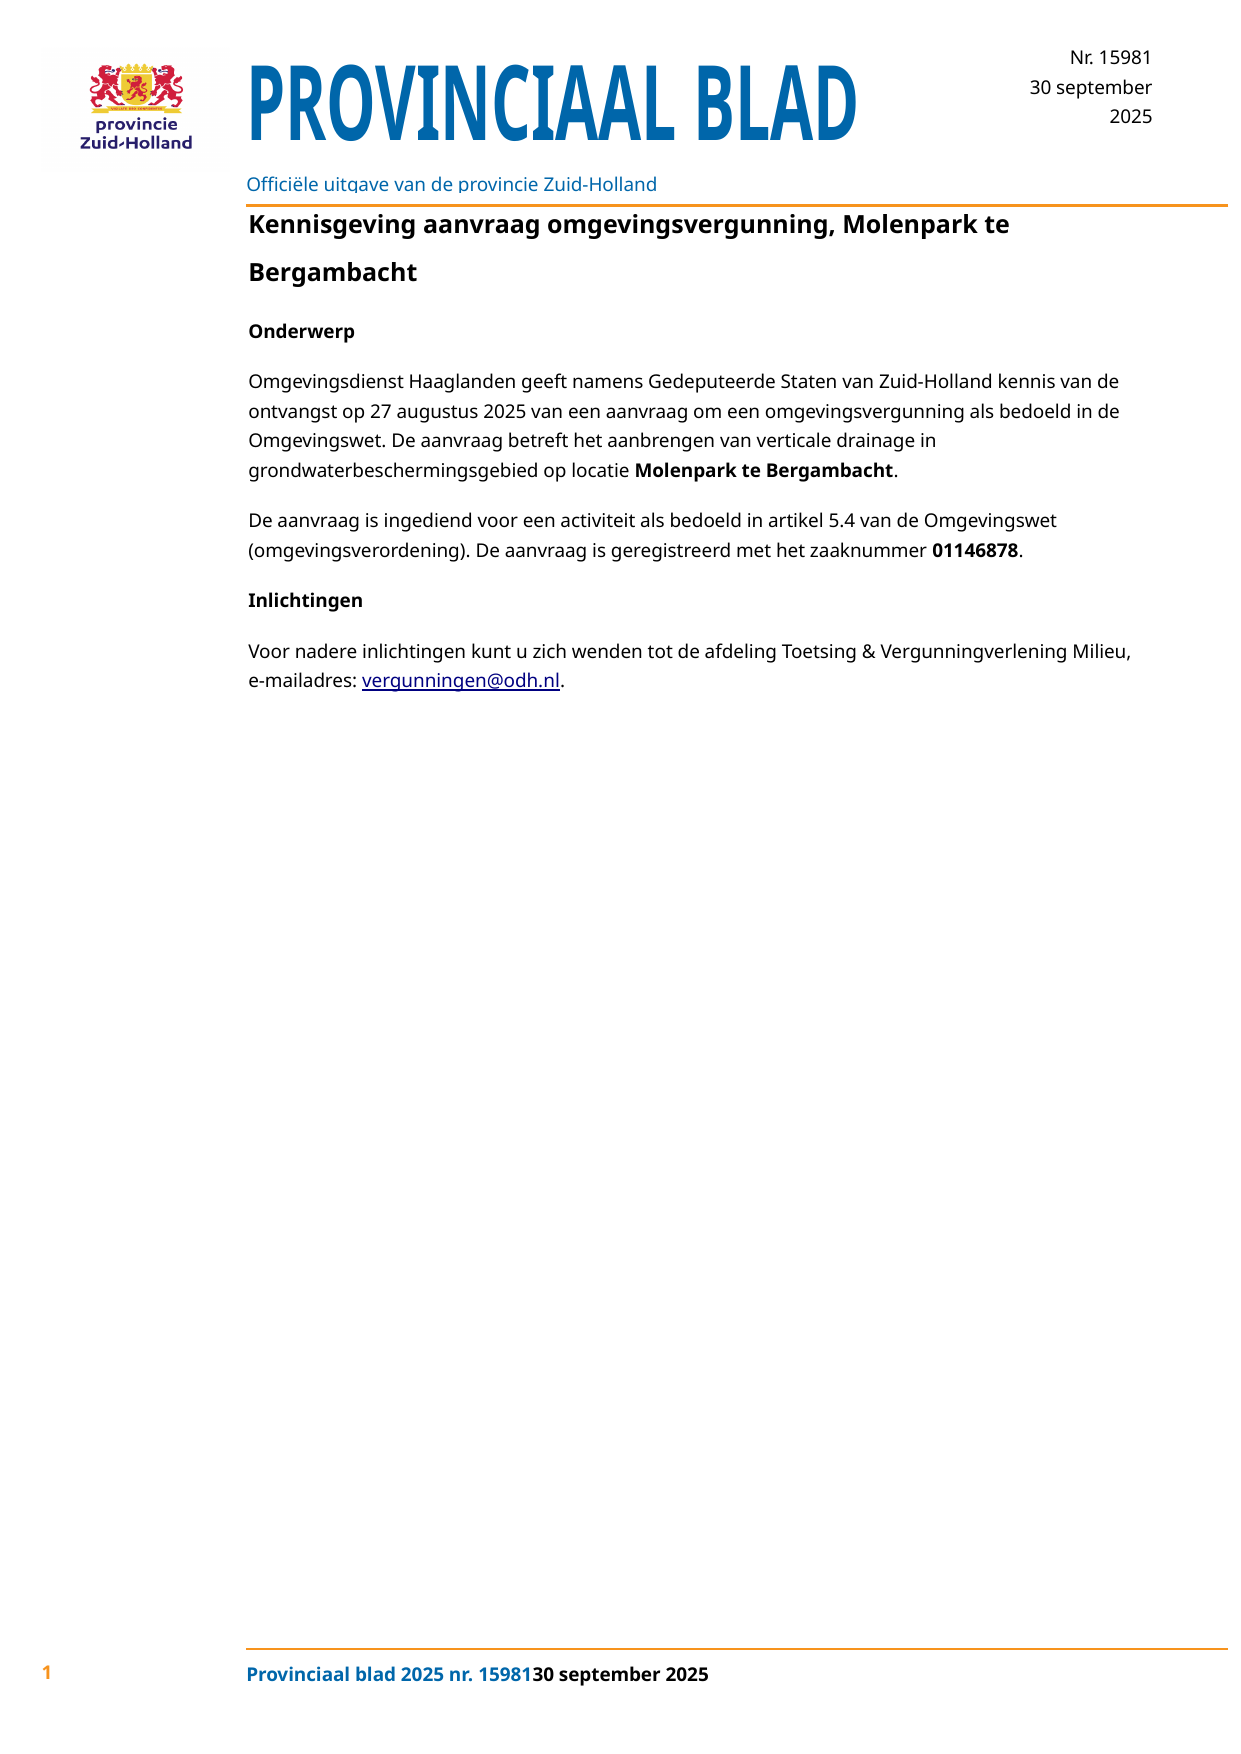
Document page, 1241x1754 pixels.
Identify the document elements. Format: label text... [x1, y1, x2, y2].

text Omgevingsdienst Haaglanden geeft namens Gedeputeerde Staten van Zuid-Holland kennis van de ontvangst op 27 augustus 2025 van een aanvraag om een omgevingsvergunning als bedoeld in de Omgevingswet. De aanvraag betreft het aanbrengen van verticale drainage in grondwaterbeschermingsgebied op locatie Molenpark te Bergambacht. [248, 368, 1152, 483]
text De aanvraag is ingediend voor een activiteit als bedoeld in artikel 5.4 van de Omgevingswet (omgevingsverordening). De aanvraag is geregistreerd met het zaaknummer 01146878. [248, 507, 1152, 563]
text Onderwerp [248, 318, 1152, 344]
text Voor nadere inlichtingen kunt u zich wenden tot de afdeling Toetsing & Vergunningverlening Milieu, e-mailadres: vergunningen@odh.nl. [248, 638, 1152, 693]
text Kennisgeving aanvraag omgevingsvergunning, Molenpark te Bergambacht [248, 207, 1152, 288]
picture [41, 47, 231, 172]
text Inlichtingen [248, 587, 1152, 613]
